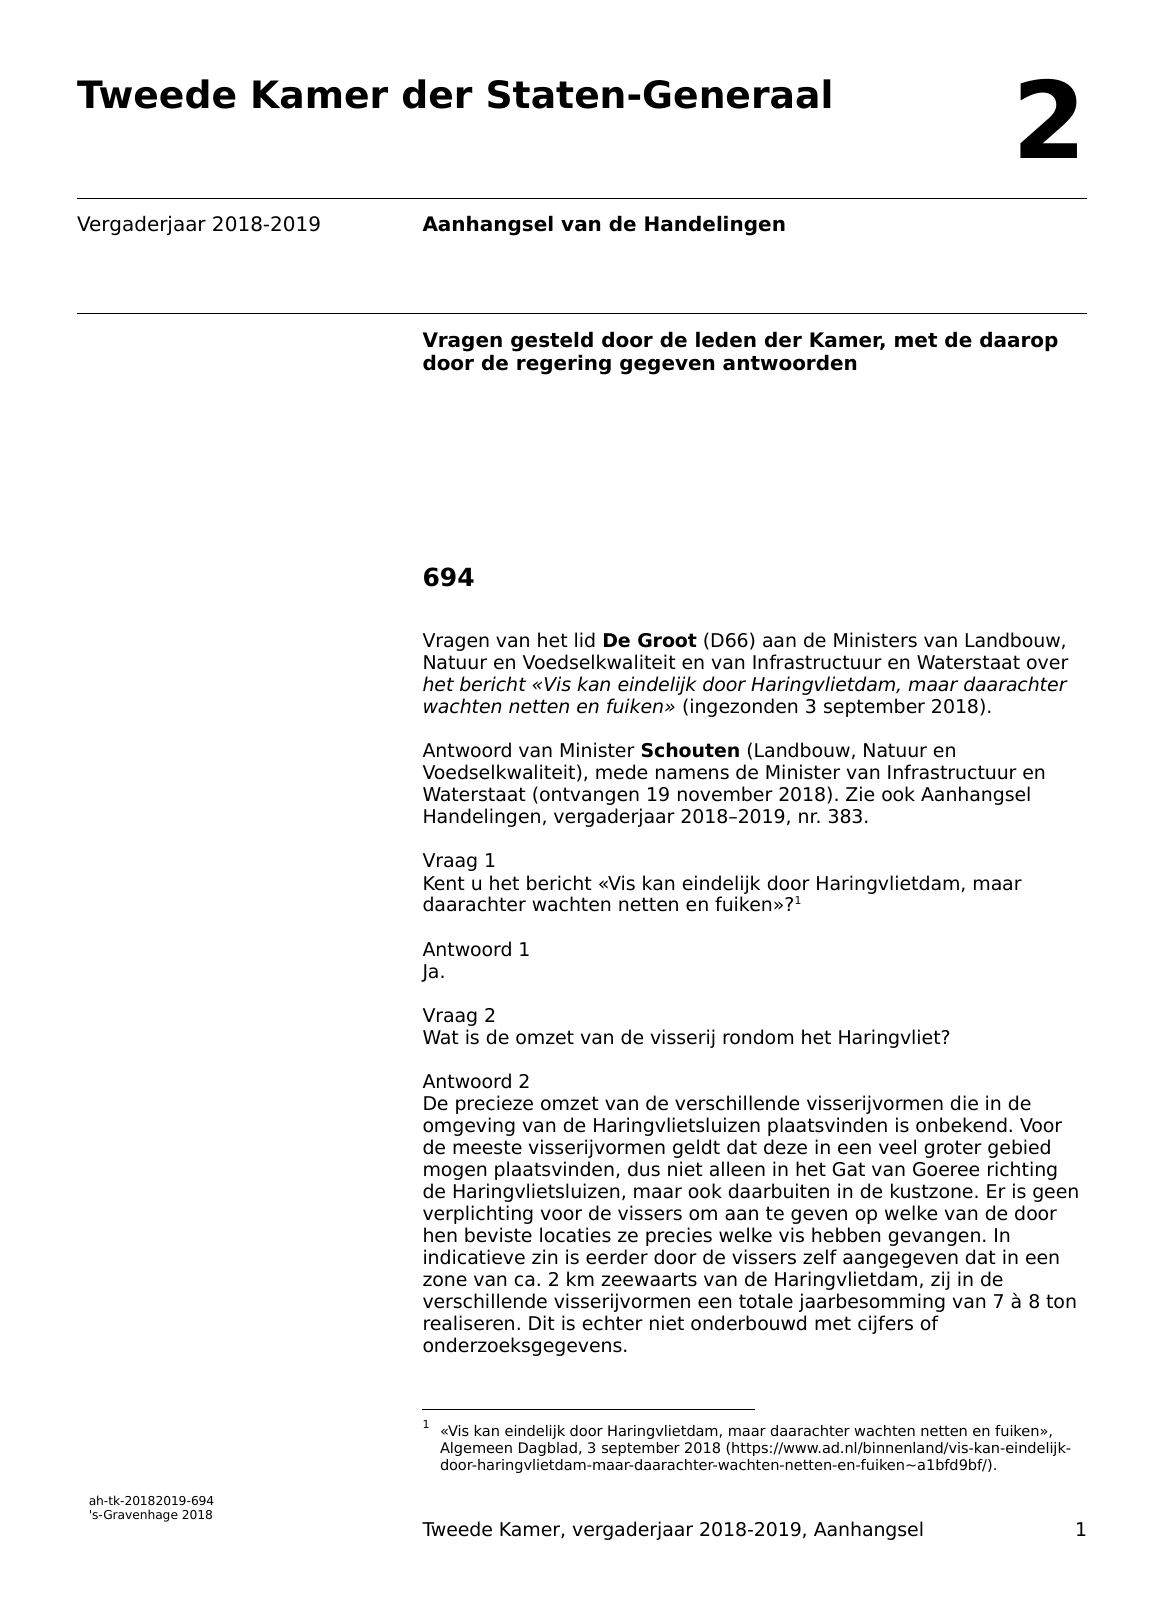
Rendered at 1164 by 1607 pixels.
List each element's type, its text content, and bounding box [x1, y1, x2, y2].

text Kent u het bericht «Vis kan eindelijk door Haringvlietdam, maar daarachter wachten netten en fuiken»? [422, 872, 1087, 916]
text ah-tk-20182019-694 [88, 1494, 323, 1508]
text 694 [422, 563, 1087, 592]
text Vraag 2 [422, 1005, 1087, 1027]
table_cell Aanhangsel van de Handelingen [422, 199, 1087, 313]
text Vragen van het lid De Groot (D66) aan de Ministers van Landbouw, Natuur en Voedselkwaliteit en van Infrastructuur en Waterstaat over het bericht «Vis kan eindelijk door Haringvlietdam, maar daarachter wachten netten en fuiken» (ingezonden 3 september 2018). [422, 630, 1087, 718]
table_cell [77, 314, 422, 375]
text Ja. [422, 961, 1087, 982]
text Antwoord van Minister Schouten (Landbouw, Natuur en Voedselkwaliteit), mede namens de Minister van Infrastructuur en Waterstaat (ontvangen 19 november 2018). Zie ook Aanhangsel Handelingen, vergaderjaar 2018–2019, nr. 383. [422, 740, 1087, 828]
text 's-Gravenhage 2018 [88, 1508, 323, 1522]
table_header Tweede Kamer der Staten-Generaal [77, 59, 886, 198]
text Wat is de omzet van de visserij rondom het Haringvliet? [422, 1027, 1087, 1049]
table_cell Vragen gesteld door de leden der Kamer, met de daarop door de regering gegeven antwoorden [422, 314, 1087, 375]
text «Vis kan eindelijk door Haringvlietdam, maar daarachter wachten netten en fuiken», Algemeen Dagblad, 3 september 2018 (https://www.ad.nl/binnenland/vis-kan-eindelijk-door-haringvlietdam-maar-daarachter-wachten-netten-en-fuiken~a1bfd9bf/). [422, 1418, 1087, 1474]
text Vraag 1 [422, 850, 1087, 872]
text Antwoord 1 [422, 938, 1087, 961]
table_header 2 [886, 59, 1087, 198]
table_cell Vergaderjaar 2018-2019 [77, 199, 422, 313]
text Antwoord 2 [422, 1071, 1087, 1093]
text De precieze omzet van de verschillende visserijvormen die in de omgeving van de Haringvlietsluizen plaatsvinden is onbekend. Voor de meeste visserijvormen geldt dat deze in een veel groter gebied mogen plaatsvinden, dus niet alleen in het Gat van Goeree richting de Haringvlietsluizen, maar ook daarbuiten in de kustzone. Er is geen verplichting voor de vissers om aan te geven op welke van de door hen beviste locaties ze precies welke vis hebben gevangen. In indicatieve zin is eerder door de vissers zelf aangegeven dat in een zone van ca. 2 km zeewaarts van de Haringvlietdam, zij in de verschillende visserijvormen een totale jaarbesomming van 7 à 8 ton realiseren. Dit is echter niet onderbouwd met cijfers of onderzoeksgegevens. [422, 1093, 1087, 1357]
